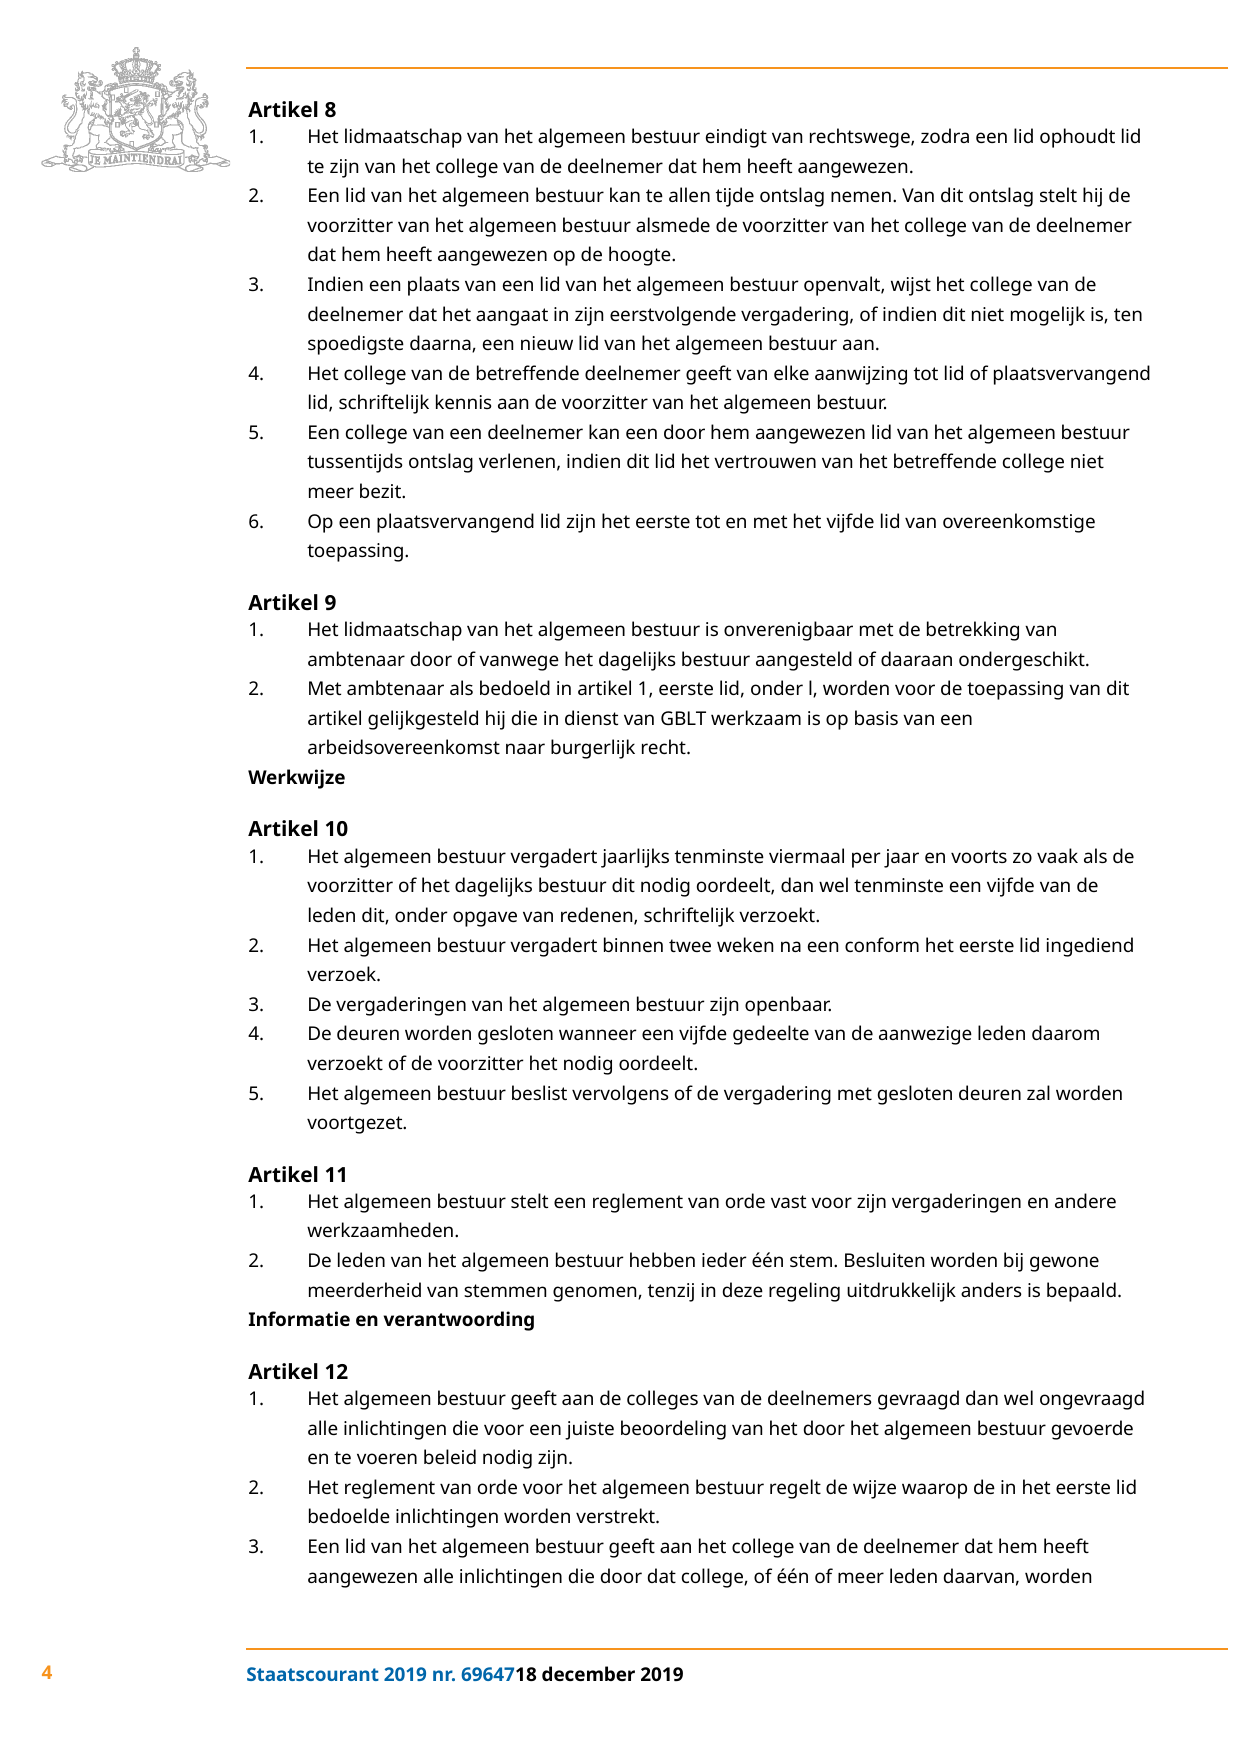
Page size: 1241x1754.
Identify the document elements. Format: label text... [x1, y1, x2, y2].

text Artikel 10 [248, 814, 1152, 843]
list Het lidmaatschap van het algemeen bestuur eindigt van rechtswege, zodra een lid ophoudt lid te zijn van het college van de deelnemer dat hem heeft aangewezen. [248, 123, 1152, 178]
list Het algemeen bestuur geeft aan de colleges van de deelnemers gevraagd dan wel ongevraagd alle inlichtingen die voor een juiste beoordeling van het door het algemeen bestuur gevoerde en te voeren beleid nodig zijn. [248, 1385, 1152, 1470]
text Artikel 8 [248, 95, 1152, 123]
list Het algemeen bestuur stelt een reglement van orde vast voor zijn vergaderingen en andere werkzaamheden. [248, 1188, 1152, 1243]
text Artikel 9 [248, 588, 1152, 616]
list Het reglement van orde voor het algemeen bestuur regelt de wijze waarop de in het eerste lid bedoelde inlichtingen worden verstrekt. [248, 1474, 1152, 1529]
list De leden van het algemeen bestuur hebben ieder één stem. Besluiten worden bij gewone meerderheid van stemmen genomen, tenzij in deze regeling uitdrukkelijk anders is bepaald. [248, 1247, 1152, 1303]
list Met ambtenaar als bedoeld in artikel 1, eerste lid, onder l, worden voor de toepassing van dit artikel gelijkgesteld hij die in dienst van GBLT werkzaam is op basis van een arbeidsovereenkomst naar burgerlijk recht. [248, 675, 1152, 760]
list Het algemeen bestuur vergadert binnen twee weken na een conform het eerste lid ingediend verzoek. [248, 932, 1152, 987]
list Op een plaatsvervangend lid zijn het eerste tot en met het vijfde lid van overeenkomstige toepassing. [248, 508, 1152, 563]
list De vergaderingen van het algemeen bestuur zijn openbaar. [248, 991, 1152, 1017]
list Indien een plaats van een lid van het algemeen bestuur openvalt, wijst het college van de deelnemer dat het aangaat in zijn eerstvolgende vergadering, of indien dit niet mogelijk is, ten spoedigste daarna, een nieuw lid van het algemeen bestuur aan. [248, 271, 1152, 356]
list Een college van een deelnemer kan een door hem aangewezen lid van het algemeen bestuur tussentijds ontslag verlenen, indien dit lid het vertrouwen van het betreffende college niet meer bezit. [248, 419, 1152, 504]
list Een lid van het algemeen bestuur geeft aan het college van de deelnemer dat hem heeft aangewezen alle inlichtingen die door dat college, of één of meer leden daarvan, worden [248, 1533, 1152, 1588]
text Artikel 11 [248, 1160, 1152, 1188]
picture [41, 47, 231, 172]
list De deuren worden gesloten wanneer een vijfde gedeelte van de aanwezige leden daarom verzoekt of de voorzitter het nodig oordeelt. [248, 1021, 1152, 1076]
text Artikel 12 [248, 1357, 1152, 1385]
list Het algemeen bestuur vergadert jaarlijks tenminste viermaal per jaar en voorts zo vaak als de voorzitter of het dagelijks bestuur dit nodig oordeelt, dan wel tenminste een vijfde van de leden dit, onder opgave van redenen, schriftelijk verzoekt. [248, 843, 1152, 928]
list Het lidmaatschap van het algemeen bestuur is onverenigbaar met de betrekking van ambtenaar door of vanwege het dagelijks bestuur aangesteld of daaraan ondergeschikt. [248, 616, 1152, 672]
list Een lid van het algemeen bestuur kan te allen tijde ontslag nemen. Van dit ontslag stelt hij de voorzitter van het algemeen bestuur alsmede de voorzitter van het college van de deelnemer dat hem heeft aangewezen op de hoogte. [248, 182, 1152, 267]
text Werkwijze [248, 764, 1152, 790]
list Het college van de betreffende deelnemer geeft van elke aanwijzing tot lid of plaatsvervangend lid, schriftelijk kennis aan de voorzitter van het algemeen bestuur. [248, 360, 1152, 415]
list Het algemeen bestuur beslist vervolgens of de vergadering met gesloten deuren zal worden voortgezet. [248, 1080, 1152, 1135]
text Informatie en verantwoording [248, 1306, 1152, 1332]
